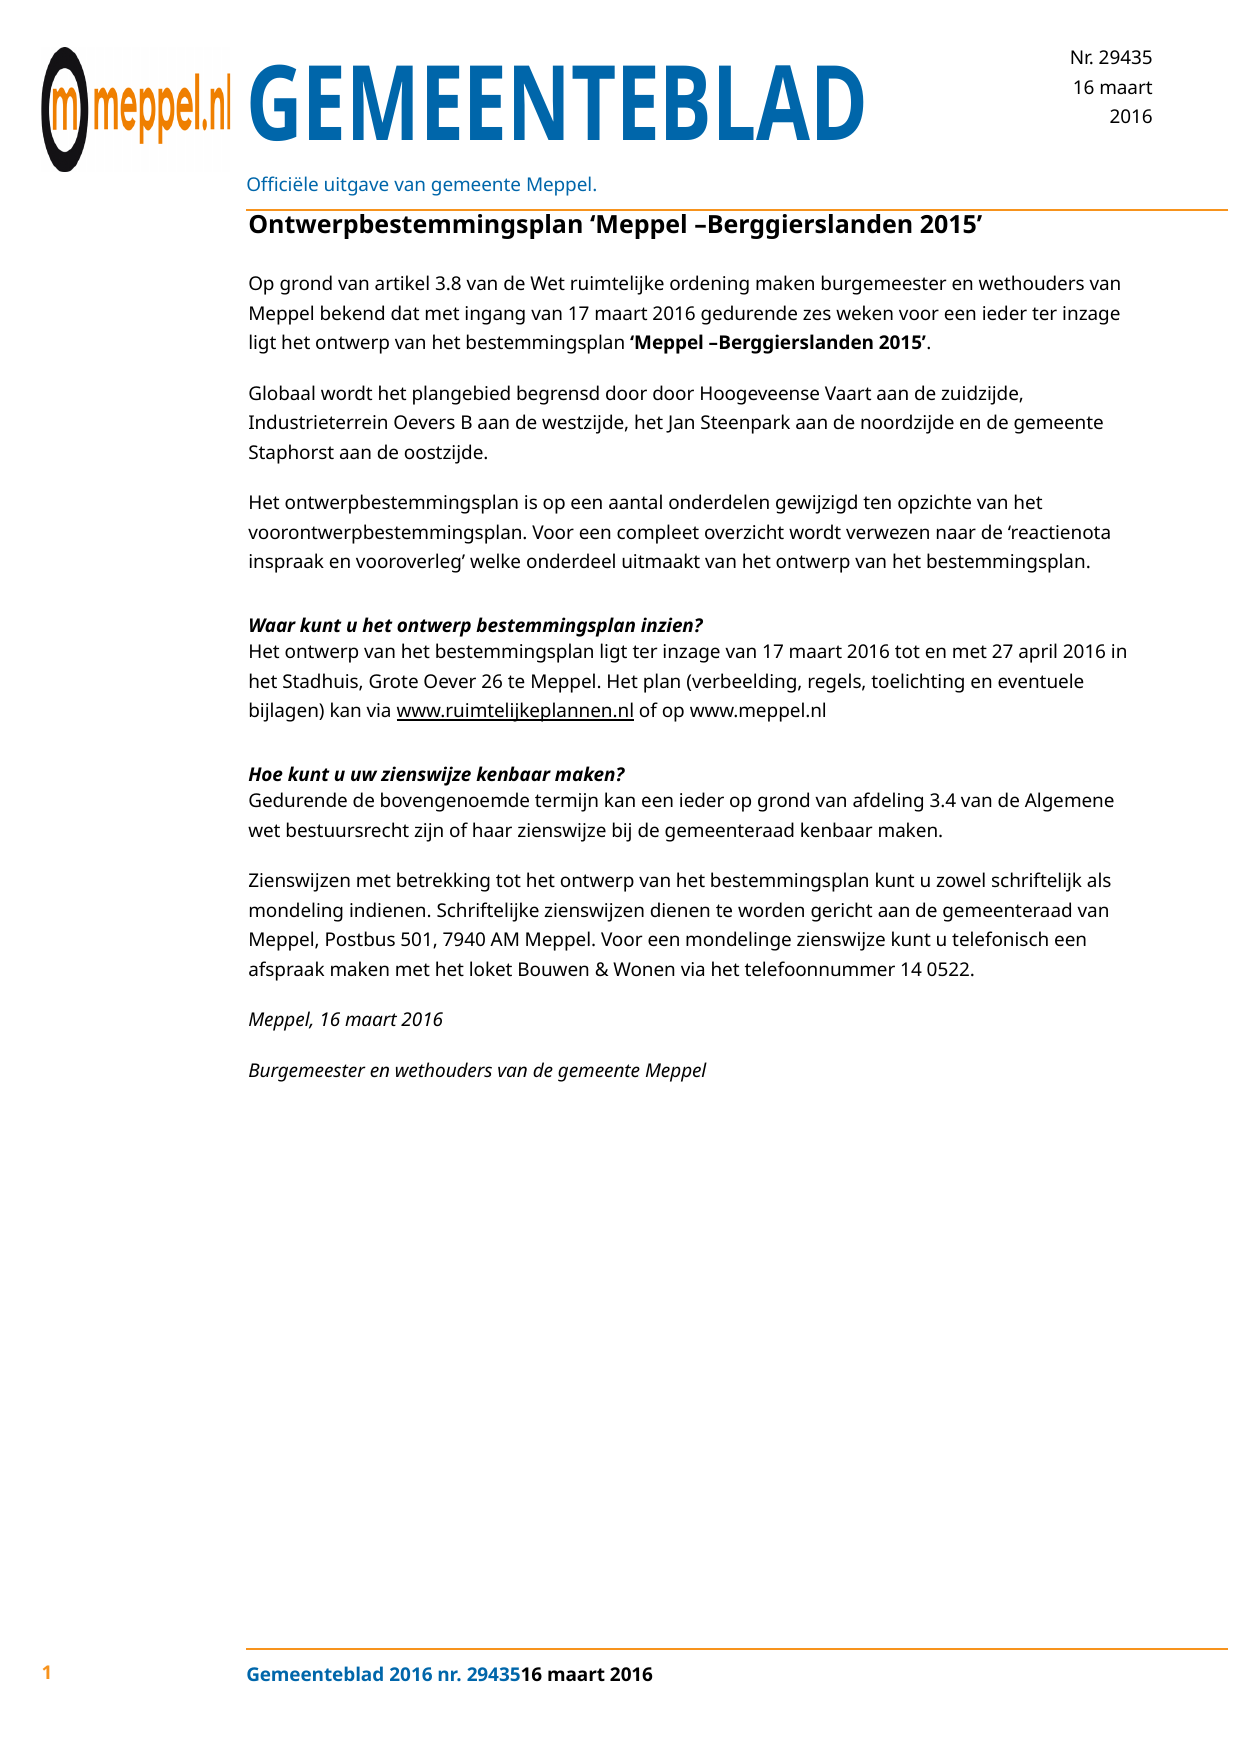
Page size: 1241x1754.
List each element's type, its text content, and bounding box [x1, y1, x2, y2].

text Op grond van artikel 3.8 van de Wet ruimtelijke ordening maken burgemeester en wethouders van Meppel bekend dat met ingang van 17 maart 2016 gedurende zes weken voor een ieder ter inzage ligt het ontwerp van het bestemmingsplan ‘Meppel –Berggierslanden 2015’. [248, 270, 1152, 355]
text Gedurende de bovengenoemde termijn kan een ieder op grond van afdeling 3.4 van de Algemene wet bestuursrecht zijn of haar zienswijze bij de gemeenteraad kenbaar maken. [248, 787, 1152, 842]
text Burgemeester en wethouders van de gemeente Meppel [248, 1057, 1152, 1082]
text Het ontwerp van het bestemmingsplan ligt ter inzage van 17 maart 2016 tot en met 27 april 2016 in het Stadhuis, Grote Oever 26 te Meppel. Het plan (verbeelding, regels, toelichting en eventuele bijlagen) kan via www.ruimtelijkeplannen.nl of op www.meppel.nl [248, 638, 1152, 723]
text Hoe kunt u uw zienswijze kenbaar maken? [248, 761, 1152, 787]
text Het ontwerpbestemmingsplan is op een aantal onderdelen gewijzigd ten opzichte van het voorontwerpbestemmingsplan. Voor een compleet overzicht wordt verwezen naar de ‘reactienota inspraak en vooroverleg’ welke onderdeel uitmaakt van het ontwerp van het bestemmingsplan. [248, 489, 1152, 574]
text Meppel, 16 maart 2016 [248, 1006, 1152, 1032]
text Ontwerpbestemmingsplan ‘Meppel –Berggierslanden 2015’ [248, 211, 1152, 241]
picture [41, 47, 231, 172]
text Globaal wordt het plangebied begrensd door door Hoogeveense Vaart aan de zuidzijde, Industrieterrein Oevers B aan de westzijde, het Jan Steenpark aan de noordzijde en de gemeente Staphorst aan de oostzijde. [248, 380, 1152, 465]
text Zienswijzen met betrekking tot het ontwerp van het bestemmingsplan kunt u zowel schriftelijk als mondeling indienen. Schriftelijke zienswijzen dienen te worden gericht aan de gemeenteraad van Meppel, Postbus 501, 7940 AM Meppel. Voor een mondelinge zienswijze kunt u telefonisch een afspraak maken met het loket Bouwen & Wonen via het telefoonnummer 14 0522. [248, 867, 1152, 982]
text Waar kunt u het ontwerp bestemmingsplan inzien? [248, 613, 1152, 638]
